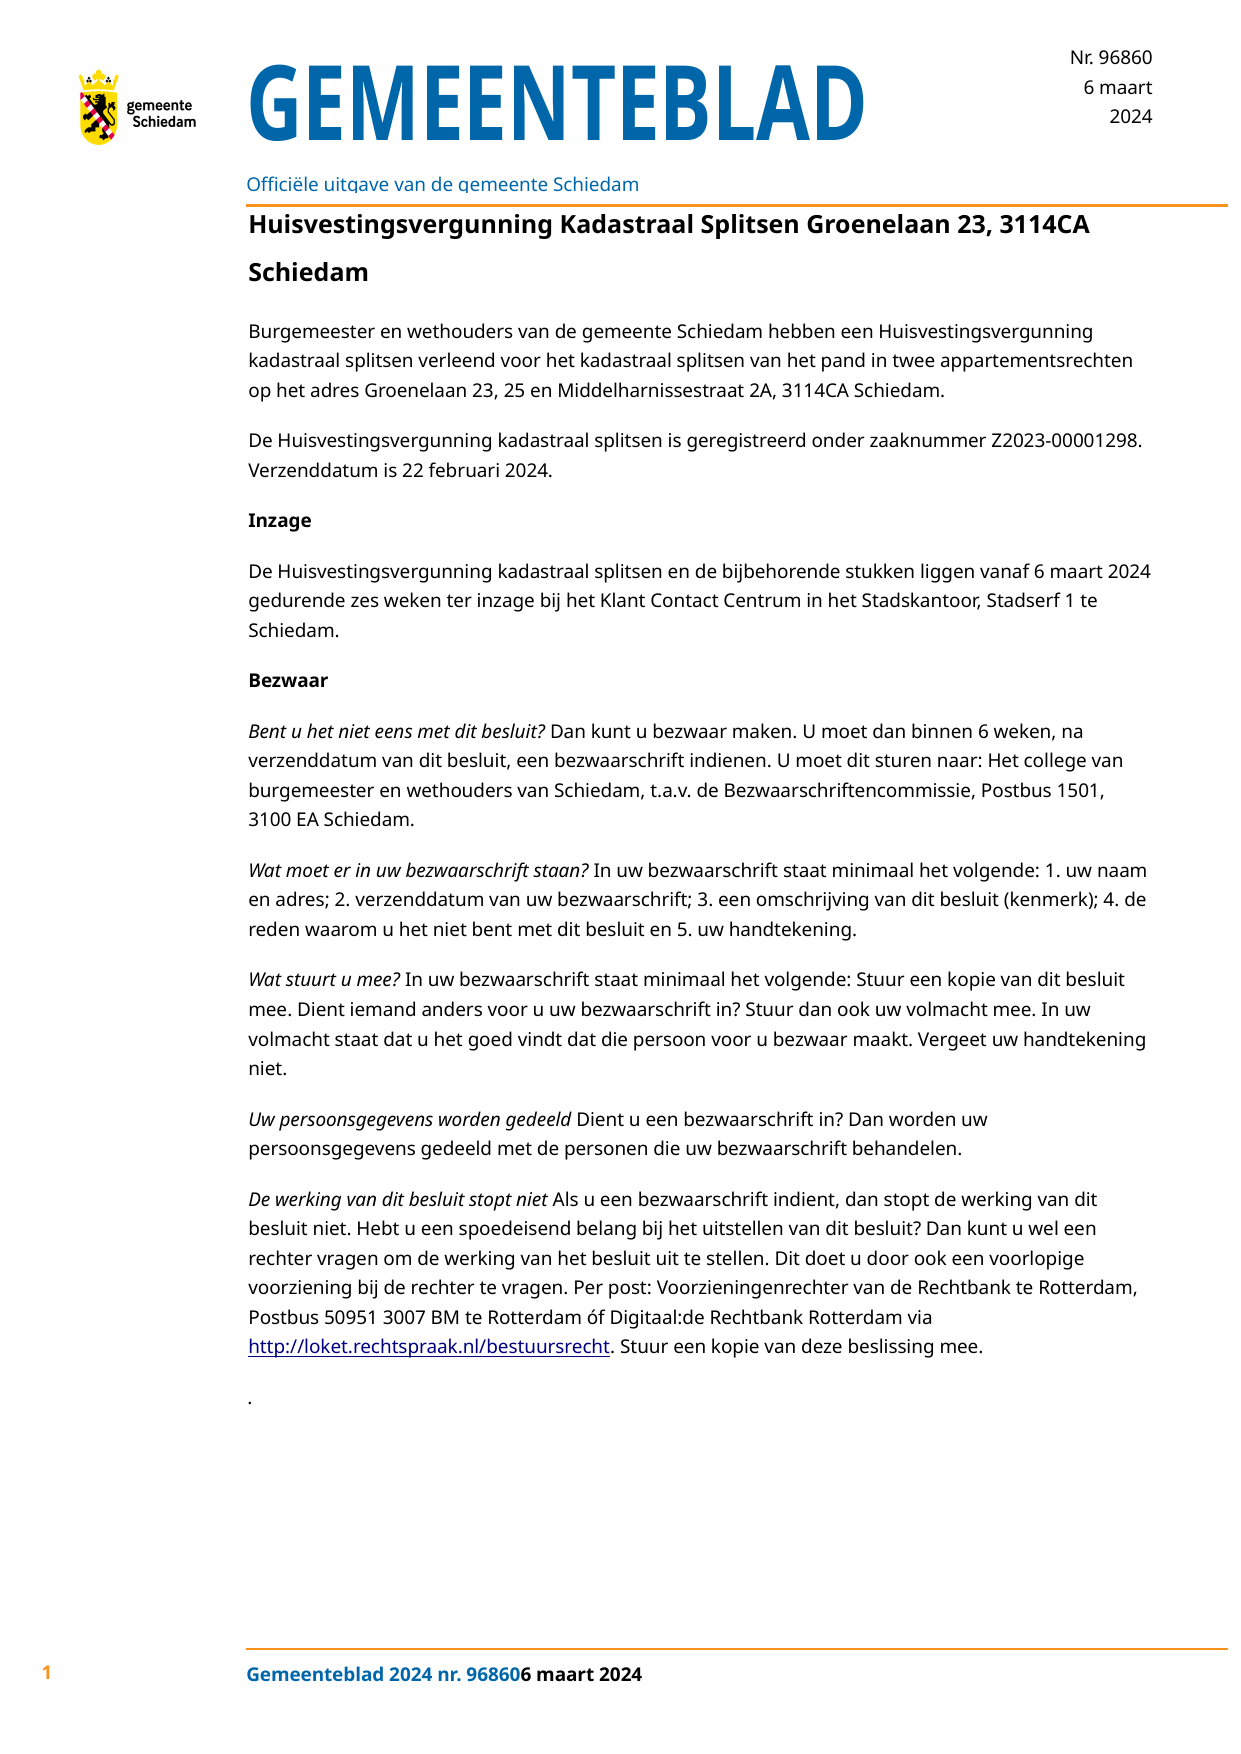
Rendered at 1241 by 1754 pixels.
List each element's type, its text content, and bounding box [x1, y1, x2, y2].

text De werking van dit besluit stopt niet Als u een bezwaarschrift indient, dan stopt de werking van dit besluit niet. Hebt u een spoedeisend belang bij het uitstellen van dit besluit? Dan kunt u wel een rechter vragen om de werking van het besluit uit te stellen. Dit doet u door ook een voorlopige voorziening bij de rechter te vragen. Per post: Voorzieningenrechter van de Rechtbank te Rotterdam, Postbus 50951 3007 BM te Rotterdam óf Digitaal:de Rechtbank Rotterdam via http://loket.rechtspraak.nl/bestuursrecht. Stuur een kopie van deze beslissing mee. [248, 1186, 1152, 1359]
text Burgemeester en wethouders van de gemeente Schiedam hebben een Huisvestingsvergunning kadastraal splitsen verleend voor het kadastraal splitsen van het pand in twee appartementsrechten op het adres Groenelaan 23, 25 en Middelharnissestraat 2A, 3114CA Schiedam. [248, 318, 1152, 403]
text Bent u het niet eens met dit besluit? Dan kunt u bezwaar maken. U moet dan binnen 6 weken, na verzenddatum van dit besluit, een bezwaarschrift indienen. U moet dit sturen naar: Het college van burgemeester en wethouders van Schiedam, t.a.v. de Bezwaarschriftencommissie, Postbus 1501, 3100 EA Schiedam. [248, 718, 1152, 832]
text Uw persoonsgegevens worden gedeeld Dient u een bezwaarschrift in? Dan worden uw persoonsgegevens gedeeld met de personen die uw bezwaarschrift behandelen. [248, 1106, 1152, 1161]
text . [248, 1384, 1152, 1410]
text De Huisvestingsvergunning kadastraal splitsen en de bijbehorende stukken liggen vanaf 6 maart 2024 gedurende zes weken ter inzage bij het Klant Contact Centrum in het Stadskantoor, Stadserf 1 te Schiedam. [248, 558, 1152, 643]
text Bezwaar [248, 667, 1152, 693]
text Huisvestingsvergunning Kadastraal Splitsen Groenelaan 23, 3114CA Schiedam [248, 207, 1152, 288]
text Wat stuurt u mee? In uw bezwaarschrift staat minimaal het volgende: Stuur een kopie van dit besluit mee. Dient iemand anders voor u uw bezwaarschrift in? Stuur dan ook uw volmacht mee. In uw volmacht staat dat u het goed vindt dat die persoon voor u bezwaar maakt. Vergeet uw handtekening niet. [248, 967, 1152, 1081]
text Inzage [248, 507, 1152, 533]
picture [41, 47, 231, 172]
text De Huisvestingsvergunning kadastraal splitsen is geregistreerd onder zaaknummer Z2023-00001298. Verzenddatum is 22 februari 2024. [248, 427, 1152, 483]
text Wat moet er in uw bezwaarschrift staan? In uw bezwaarschrift staat minimaal het volgende: 1. uw naam en adres; 2. verzenddatum van uw bezwaarschrift; 3. een omschrijving van dit besluit (kenmerk); 4. de reden waarom u het niet bent met dit besluit en 5. uw handtekening. [248, 857, 1152, 942]
